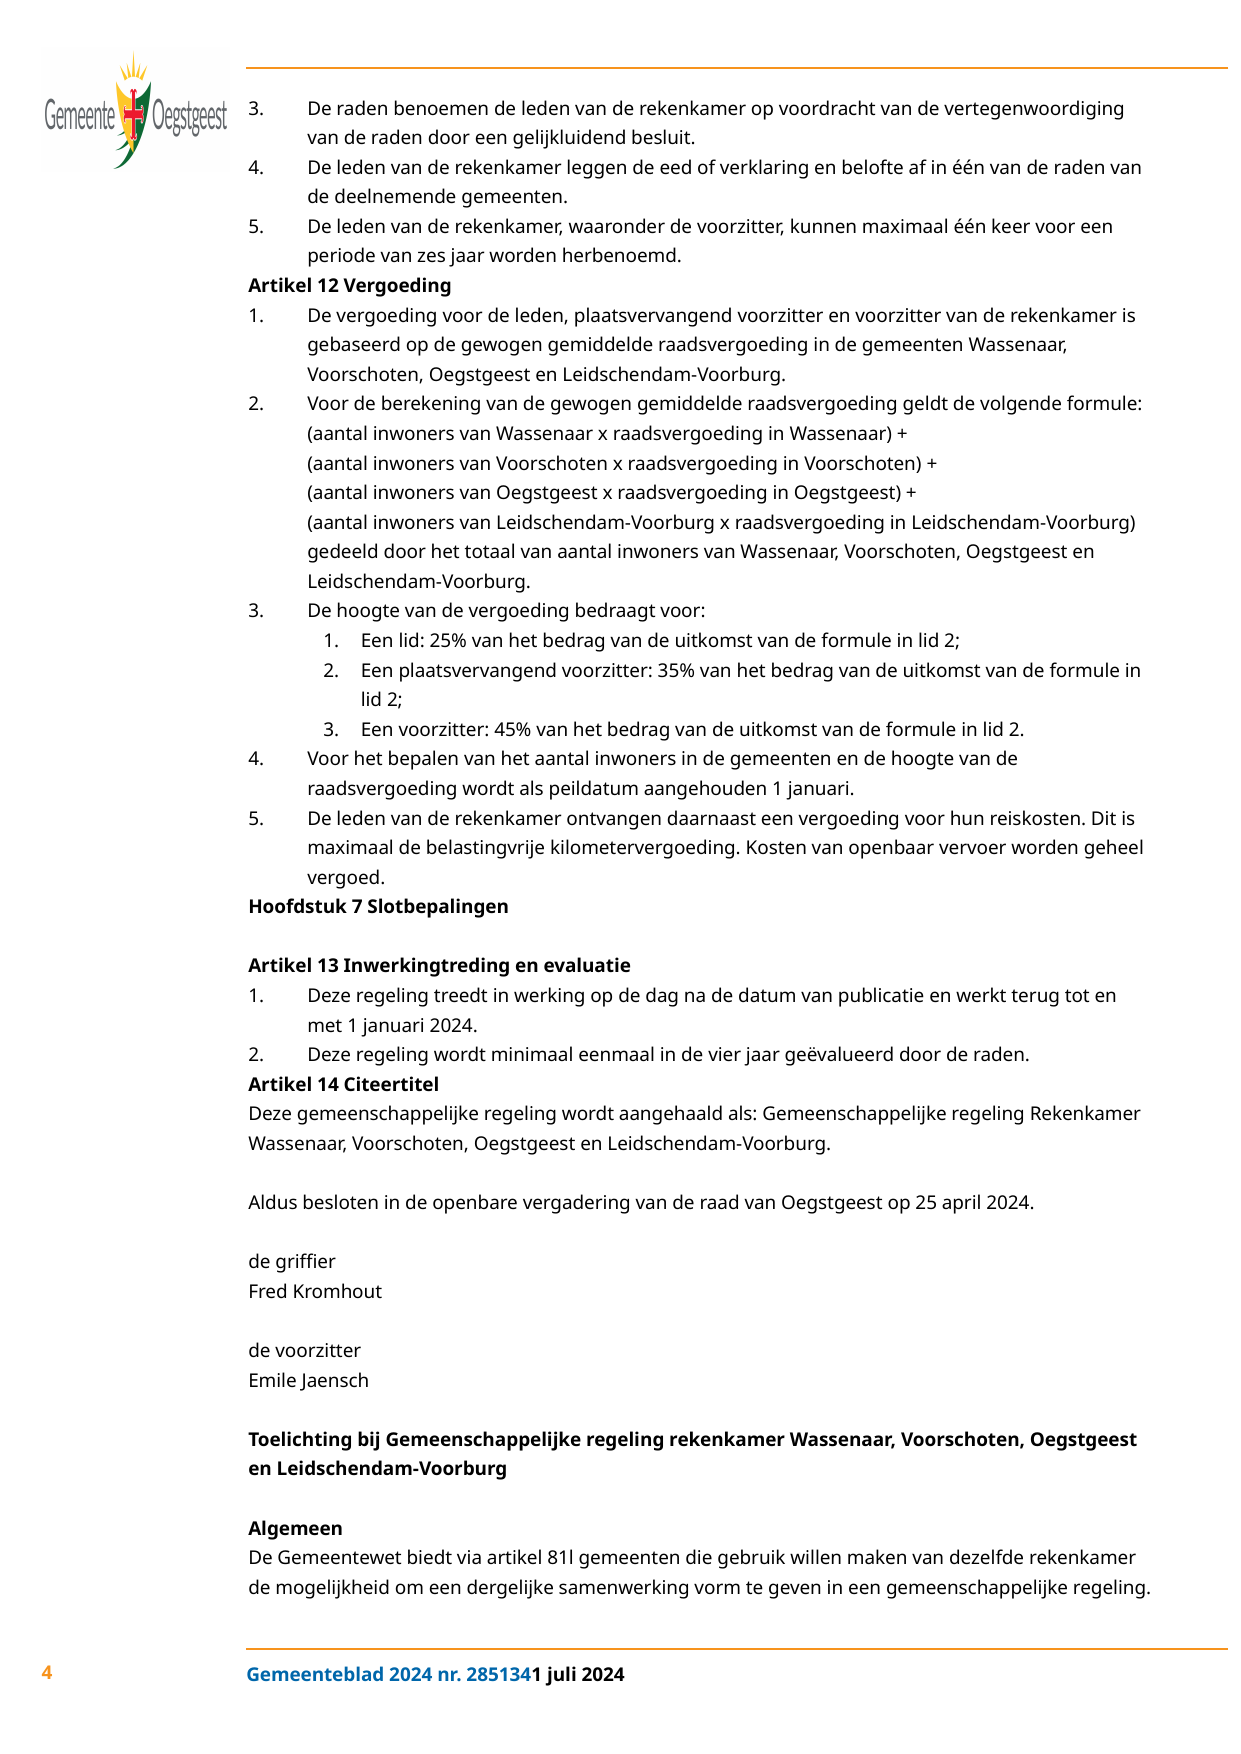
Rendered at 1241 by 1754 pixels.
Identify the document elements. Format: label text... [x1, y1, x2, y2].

list De leden van de rekenkamer, waaronder de voorzitter, kunnen maximaal één keer voor een periode van zes jaar worden herbenoemd. [248, 213, 1152, 268]
text Artikel 12 Vergoeding [248, 272, 1152, 298]
list (aantal inwoners van Voorschoten x raadsvergoeding in Voorschoten) + [248, 450, 1152, 476]
text Fred Kromhout [248, 1278, 1152, 1304]
text de griffier [248, 1248, 1152, 1274]
list Voor het bepalen van het aantal inwoners in de gemeenten en de hoogte van de raadsvergoeding wordt als peildatum aangehouden 1 januari. [248, 746, 1152, 801]
picture [41, 47, 231, 172]
text de voorzitter [248, 1337, 1152, 1363]
list (aantal inwoners van Oegstgeest x raadsvergoeding in Oegstgeest) + [248, 479, 1152, 505]
list Deze regeling wordt minimaal eenmaal in de vier jaar geëvalueerd door de raden. [248, 1041, 1152, 1067]
text Deze gemeenschappelijke regeling wordt aangehaald als: Gemeenschappelijke regeling Rekenkamer Wassenaar, Voorschoten, Oegstgeest en Leidschendam-Voorburg. [248, 1101, 1152, 1156]
list gedeeld door het totaal van aantal inwoners van Wassenaar, Voorschoten, Oegstgeest en Leidschendam-Voorburg. [248, 538, 1152, 594]
list Voor de berekening van de gewogen gemiddelde raadsvergoeding geldt de volgende formule: [248, 391, 1152, 416]
list Een voorzitter: 45% van het bedrag van de uitkomst van de formule in lid 2. [323, 716, 1152, 742]
list De leden van de rekenkamer ontvangen daarnaast een vergoeding voor hun reiskosten. Dit is maximaal de belastingvrije kilometervergoeding. Kosten van openbaar vervoer worden geheel vergoed. [248, 805, 1152, 890]
list Een lid: 25% van het bedrag van de uitkomst van de formule in lid 2; [323, 627, 1152, 653]
text Algemeen [248, 1515, 1152, 1541]
text Emile Jaensch [248, 1367, 1152, 1393]
list Een plaatsvervangend voorzitter: 35% van het bedrag van de uitkomst van de formule in lid 2; [323, 657, 1152, 712]
list De leden van de rekenkamer leggen de eed of verklaring en belofte af in één van de raden van de deelnemende gemeenten. [248, 154, 1152, 209]
list (aantal inwoners van Wassenaar x raadsvergoeding in Wassenaar) + [248, 420, 1152, 446]
list (aantal inwoners van Leidschendam-Voorburg x raadsvergoeding in Leidschendam-Voorburg) [248, 509, 1152, 535]
list De raden benoemen de leden van de rekenkamer op voordracht van de vertegenwoordiging van de raden door een gelijkluidend besluit. [248, 95, 1152, 150]
text Toelichting bij Gemeenschappelijke regeling rekenkamer Wassenaar, Voorschoten, Oegstgeest en Leidschendam-Voorburg [248, 1426, 1152, 1481]
list De hoogte van de vergoeding bedraagt voor: [248, 598, 1152, 623]
text Artikel 13 Inwerkingtreding en evaluatie [248, 953, 1152, 978]
text Artikel 14 Citeertitel [248, 1071, 1152, 1097]
text Aldus besloten in de openbare vergadering van de raad van Oegstgeest op 25 april 2024. [248, 1189, 1152, 1215]
text Hoofdstuk 7 Slotbepalingen [248, 893, 1152, 919]
list De vergoeding voor de leden, plaatsvervangend voorzitter en voorzitter van de rekenkamer is gebaseerd op de gewogen gemiddelde raadsvergoeding in de gemeenten Wassenaar, Voorschoten, Oegstgeest en Leidschendam-Voorburg. [248, 302, 1152, 387]
list Deze regeling treedt in werking op de dag na de datum van publicatie en werkt terug tot en met 1 januari 2024. [248, 982, 1152, 1038]
text De Gemeentewet biedt via artikel 81l gemeenten die gebruik willen maken van dezelfde rekenkamer de mogelijkheid om een dergelijke samenwerking vorm te geven in een gemeenschappelijke regeling. [248, 1544, 1152, 1600]
